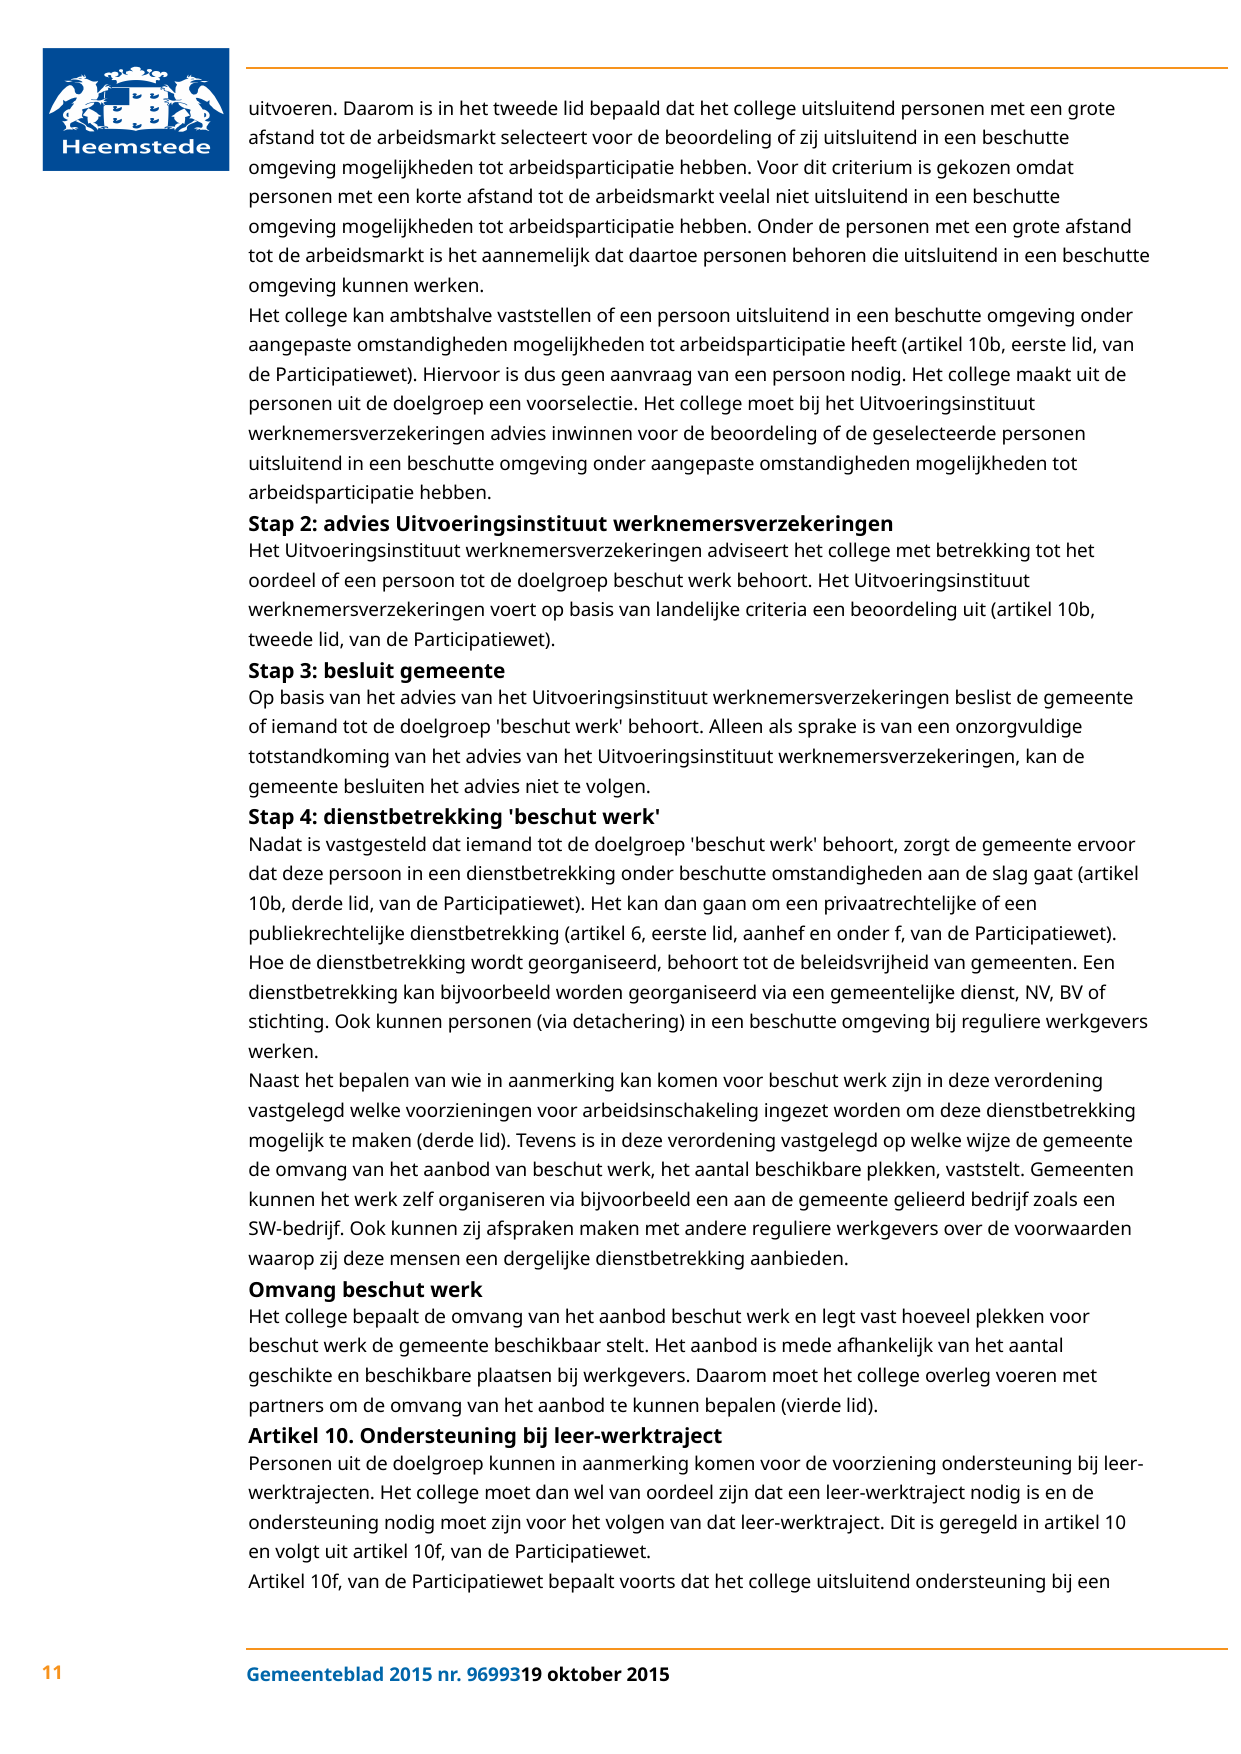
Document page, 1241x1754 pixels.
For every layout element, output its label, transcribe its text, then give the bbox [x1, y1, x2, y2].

text Naast het bepalen van wie in aanmerking kan komen voor beschut werk zijn in deze verordening vastgelegd welke voorzieningen voor arbeidsinschakeling ingezet worden om deze dienstbetrekking mogelijk te maken (derde lid). Tevens is in deze verordening vastgelegd op welke wijze de gemeente de omvang van het aanbod van beschut werk, het aantal beschikbare plekken, vaststelt. Gemeenten kunnen het werk zelf organiseren via bijvoorbeeld een aan de gemeente gelieerd bedrijf zoals een SW-bedrijf. Ook kunnen zij afspraken maken met andere reguliere werkgevers over de voorwaarden waarop zij deze mensen een dergelijke dienstbetrekking aanbieden. [248, 1068, 1152, 1271]
text Op basis van het advies van het Uitvoeringsinstituut werknemersverzekeringen beslist de gemeente of iemand tot de doelgroep 'beschut werk' behoort. Alleen als sprake is van een onzorgvuldige totstandkoming van het advies van het Uitvoeringsinstituut werknemersverzekeringen, kan de gemeente besluiten het advies niet te volgen. [248, 684, 1152, 799]
text Stap 2: advies Uitvoeringsinstituut werknemersverzekeringen [248, 509, 1152, 537]
picture [41, 47, 231, 172]
text Personen uit de doelgroep kunnen in aanmerking komen voor de voorziening ondersteuning bij leer-werktrajecten. Het college moet dan wel van oordeel zijn dat een leer-werktraject nodig is en de ondersteuning nodig moet zijn voor het volgen van dat leer-werktraject. Dit is geregeld in artikel 10 en volgt uit artikel 10f, van de Participatiewet. [248, 1450, 1152, 1564]
text Artikel 10f, van de Participatiewet bepaalt voorts dat het college uitsluitend ondersteuning bij een [248, 1568, 1152, 1594]
text Het college kan ambtshalve vaststellen of een persoon uitsluitend in een beschutte omgeving onder aangepaste omstandigheden mogelijkheden tot arbeidsparticipatie heeft (artikel 10b, eerste lid, van de Participatiewet). Hiervoor is dus geen aanvraag van een persoon nodig. Het college maakt uit de personen uit de doelgroep een voorselectie. Het college moet bij het Uitvoeringsinstituut werknemersverzekeringen advies inwinnen voor de beoordeling of de geselecteerde personen uitsluitend in een beschutte omgeving onder aangepaste omstandigheden mogelijkheden tot arbeidsparticipatie hebben. [248, 302, 1152, 505]
text Nadat is vastgesteld dat iemand tot de doelgroep 'beschut werk' behoort, zorgt de gemeente ervoor dat deze persoon in een dienstbetrekking onder beschutte omstandigheden aan de slag gaat (artikel 10b, derde lid, van de Participatiewet). Het kan dan gaan om een privaatrechtelijke of een publiekrechtelijke dienstbetrekking (artikel 6, eerste lid, aanhef en onder f, van de Participatiewet). Hoe de dienstbetrekking wordt georganiseerd, behoort tot de beleidsvrijheid van gemeenten. Een dienstbetrekking kan bijvoorbeeld worden georganiseerd via een gemeentelijke dienst, NV, BV of stichting. Ook kunnen personen (via detachering) in een beschutte omgeving bij reguliere werkgevers werken. [248, 831, 1152, 1064]
text uitvoeren. Daarom is in het tweede lid bepaald dat het college uitsluitend personen met een grote afstand tot de arbeidsmarkt selecteert voor de beoordeling of zij uitsluitend in een beschutte omgeving mogelijkheden tot arbeidsparticipatie hebben. Voor dit criterium is gekozen omdat personen met een korte afstand tot de arbeidsmarkt veelal niet uitsluitend in een beschutte omgeving mogelijkheden tot arbeidsparticipatie hebben. Onder de personen met een grote afstand tot de arbeidsmarkt is het aannemelijk dat daartoe personen behoren die uitsluitend in een beschutte omgeving kunnen werken. [248, 95, 1152, 298]
text Het college bepaalt de omvang van het aanbod beschut werk en legt vast hoeveel plekken voor beschut werk de gemeente beschikbaar stelt. Het aanbod is mede afhankelijk van het aantal geschikte en beschikbare plaatsen bij werkgevers. Daarom moet het college overleg voeren met partners om de omvang van het aanbod te kunnen bepalen (vierde lid). [248, 1303, 1152, 1418]
text Stap 3: besluit gemeente [248, 656, 1152, 684]
text Het Uitvoeringsinstituut werknemersverzekeringen adviseert het college met betrekking tot het oordeel of een persoon tot de doelgroep beschut werk behoort. Het Uitvoeringsinstituut werknemersverzekeringen voert op basis van landelijke criteria een beoordeling uit (artikel 10b, tweede lid, van de Participatiewet). [248, 537, 1152, 652]
text Omvang beschut werk [248, 1275, 1152, 1303]
text Stap 4: dienstbetrekking 'beschut werk' [248, 802, 1152, 831]
text Artikel 10. Ondersteuning bij leer-werktraject [248, 1421, 1152, 1450]
